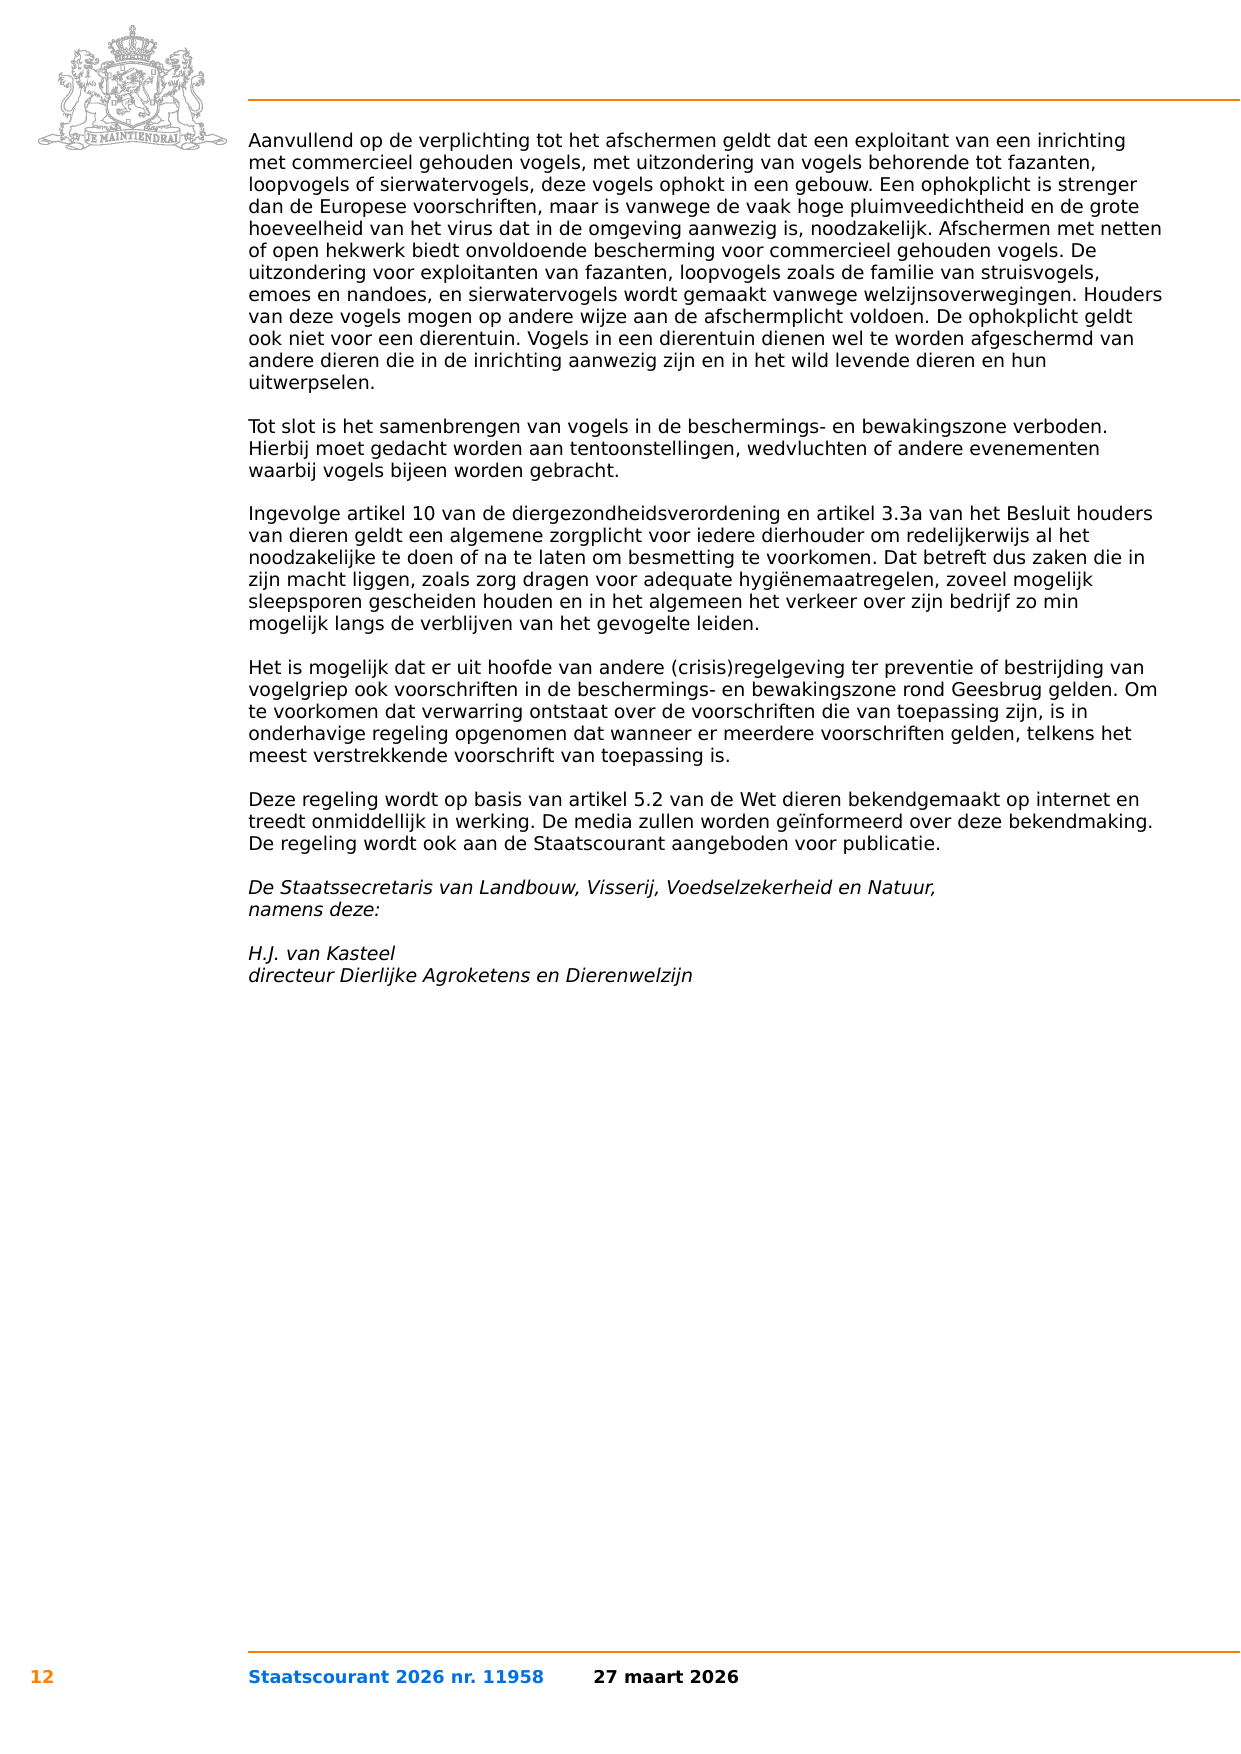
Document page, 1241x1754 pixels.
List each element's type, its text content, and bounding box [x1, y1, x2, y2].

text Aanvullend op de verplichting tot het afschermen geldt dat een exploitant van een inrichting met commercieel gehouden vogels, met uitzondering van vogels behorende tot fazanten, loopvogels of sierwatervogels, deze vogels ophokt in een gebouw. Een ophokplicht is strenger dan de Europese voorschriften, maar is vanwege de vaak hoge pluimveedichtheid en de grote hoeveelheid van het virus dat in de omgeving aanwezig is, noodzakelijk. Afschermen met netten of open hekwerk biedt onvoldoende bescherming voor commercieel gehouden vogels. De uitzondering voor exploitanten van fazanten, loopvogels zoals de familie van struisvogels, emoes en nandoes, en sierwatervogels wordt gemaakt vanwege welzijnsoverwegingen. Houders van deze vogels mogen op andere wijze aan de afschermplicht voldoen. De ophokplicht geldt ook niet voor een dierentuin. Vogels in een dierentuin dienen wel te worden afgeschermd van andere dieren die in de inrichting aanwezig zijn en in het wild levende dieren en hun uitwerpselen. [248, 130, 1163, 394]
text Het is mogelijk dat er uit hoofde van andere (crisis)regelgeving ter preventie of bestrijding van vogelgriep ook voorschriften in de beschermings- en bewakingszone rond Geesbrug gelden. Om te voorkomen dat verwarring ontstaat over de voorschriften die van toepassing zijn, is in onderhavige regeling opgenomen dat wanneer er meerdere voorschriften gelden, telkens het meest verstrekkende voorschrift van toepassing is. [248, 657, 1163, 767]
text Tot slot is het samenbrengen van vogels in de beschermings- en bewakingszone verboden. Hierbij moet gedacht worden aan tentoonstellingen, wedvluchten of andere evenementen waarbij vogels bijeen worden gebracht. [248, 416, 1163, 481]
text De Staatssecretaris van Landbouw, Visserij, Voedselzekerheid en Natuur, namens deze: H.J. van Kasteel directeur Dierlijke Agroketens en Dierenwelzijn [248, 877, 1163, 987]
picture [38, 25, 227, 150]
text Ingevolge artikel 10 van de diergezondheidsverordening en artikel 3.3a van het Besluit houders van dieren geldt een algemene zorgplicht voor iedere dierhouder om redelijkerwijs al het noodzakelijke te doen of na te laten om besmetting te voorkomen. Dat betreft dus zaken die in zijn macht liggen, zoals zorg dragen voor adequate hygiënemaatregelen, zoveel mogelijk sleepsporen gescheiden houden en in het algemeen het verkeer over zijn bedrijf zo min mogelijk langs de verblijven van het gevogelte leiden. [248, 503, 1163, 635]
text Deze regeling wordt op basis van artikel 5.2 van de Wet dieren bekendgemaakt op internet en treedt onmiddellijk in werking. De media zullen worden geïnformeerd over deze bekendmaking. De regeling wordt ook aan de Staatscourant aangeboden voor publicatie. [248, 789, 1163, 855]
